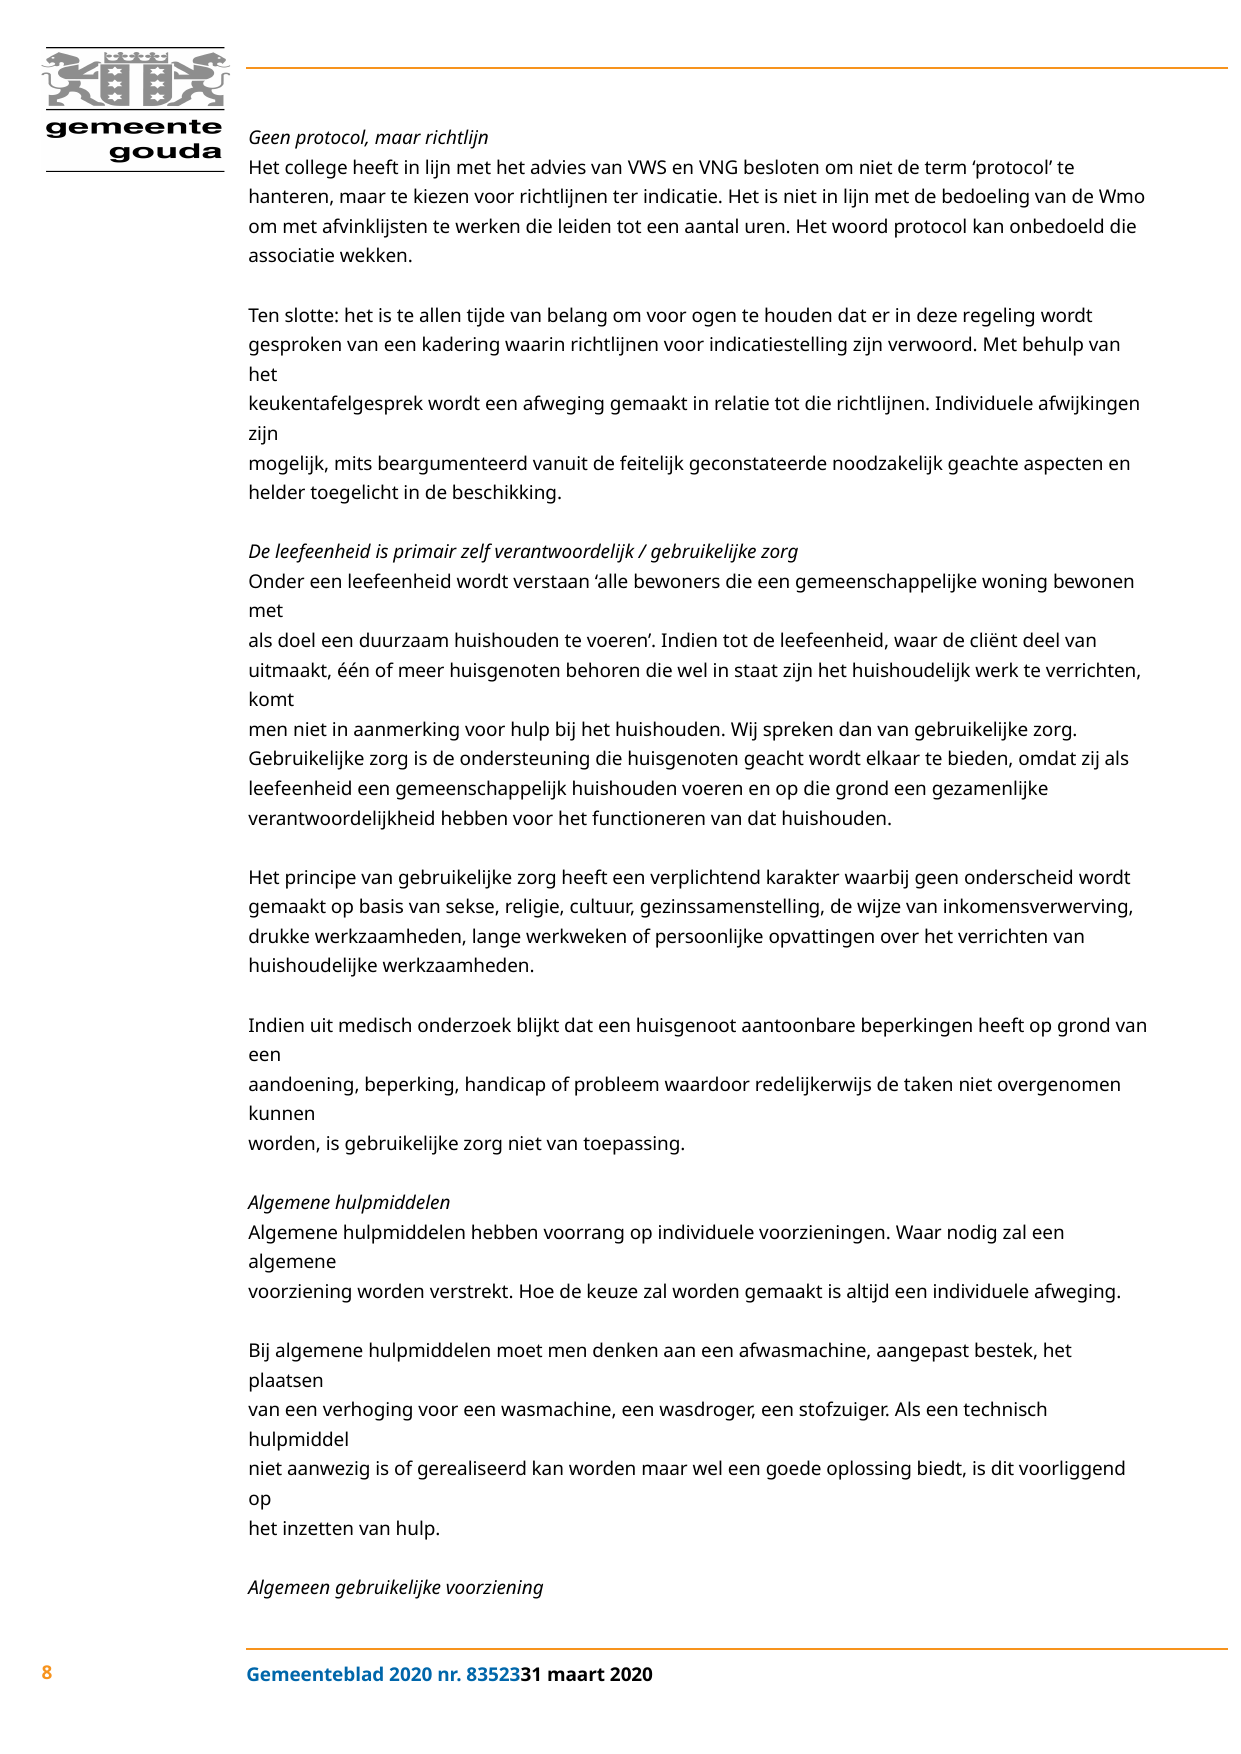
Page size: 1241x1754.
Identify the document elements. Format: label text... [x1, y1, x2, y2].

picture [41, 47, 231, 172]
text verantwoordelijkheid hebben voor het functioneren van dat huishouden. [248, 805, 1152, 831]
text voorziening worden verstrekt. Hoe de keuze zal worden gemaakt is altijd een individuele afweging. [248, 1278, 1152, 1304]
text uitmaakt, één of meer huisgenoten behoren die wel in staat zijn het huishoudelijk werk te verrichten, komt [248, 657, 1152, 712]
text als doel een duurzaam huishouden te voeren’. Indien tot de leefeenheid, waar de cliënt deel van [248, 627, 1152, 653]
text De leefeenheid is primair zelf verantwoordelijk / gebruikelijke zorg [248, 538, 1152, 564]
text mogelijk, mits beargumenteerd vanuit de feitelijk geconstateerde noodzakelijk geachte aspecten en [248, 450, 1152, 476]
text Het principe van gebruikelijke zorg heeft een verplichtend karakter waarbij geen onderscheid wordt gemaakt op basis van sekse, religie, cultuur, gezinssamenstelling, de wijze van inkomensverwerving, drukke werkzaamheden, lange werkweken of persoonlijke opvattingen over het verrichten van huishoudelijke werkzaamheden. [248, 864, 1152, 978]
text niet aanwezig is of gerealiseerd kan worden maar wel een goede oplossing biedt, is dit voorliggend op [248, 1456, 1152, 1511]
text keukentafelgesprek wordt een afweging gemaakt in relatie tot die richtlijnen. Individuele afwijkingen zijn [248, 391, 1152, 446]
text Ten slotte: het is te allen tijde van belang om voor ogen te houden dat er in deze regeling wordt [248, 302, 1152, 328]
text Gebruikelijke zorg is de ondersteuning die huisgenoten geacht wordt elkaar te bieden, omdat zij als [248, 746, 1152, 771]
text het inzetten van hulp. [248, 1515, 1152, 1541]
text Geen protocol, maar richtlijn [248, 124, 1152, 150]
text Algemene hulpmiddelen hebben voorrang op individuele voorzieningen. Waar nodig zal een algemene [248, 1219, 1152, 1274]
text Algemeen gebruikelijke voorziening [248, 1574, 1152, 1600]
text leefeenheid een gemeenschappelijk huishouden voeren en op die grond een gezamenlijke [248, 775, 1152, 801]
text helder toegelicht in de beschikking. [248, 479, 1152, 505]
text Algemene hulpmiddelen [248, 1189, 1152, 1215]
text Onder een leefeenheid wordt verstaan ‘alle bewoners die een gemeenschappelijke woning bewonen met [248, 568, 1152, 623]
text Indien uit medisch onderzoek blijkt dat een huisgenoot aantoonbare beperkingen heeft op grond van een [248, 1012, 1152, 1067]
text aandoening, beperking, handicap of probleem waardoor redelijkerwijs de taken niet overgenomen kunnen [248, 1071, 1152, 1126]
text Het college heeft in lijn met het advies van VWS en VNG besloten om niet de term ‘protocol’ te hanteren, maar te kiezen voor richtlijnen ter indicatie. Het is niet in lijn met de bedoeling van de Wmo om met afvinklijsten te werken die leiden tot een aantal uren. Het woord protocol kan onbedoeld die associatie wekken. [248, 154, 1152, 268]
text Bij algemene hulpmiddelen moet men denken aan een afwasmachine, aangepast bestek, het plaatsen [248, 1337, 1152, 1393]
text worden, is gebruikelijke zorg niet van toepassing. [248, 1130, 1152, 1156]
text van een verhoging voor een wasmachine, een wasdroger, een stofzuiger. Als een technisch hulpmiddel [248, 1396, 1152, 1452]
text gesproken van een kadering waarin richtlijnen voor indicatiestelling zijn verwoord. Met behulp van het [248, 331, 1152, 387]
text men niet in aanmerking voor hulp bij het huishouden. Wij spreken dan van gebruikelijke zorg. [248, 716, 1152, 742]
